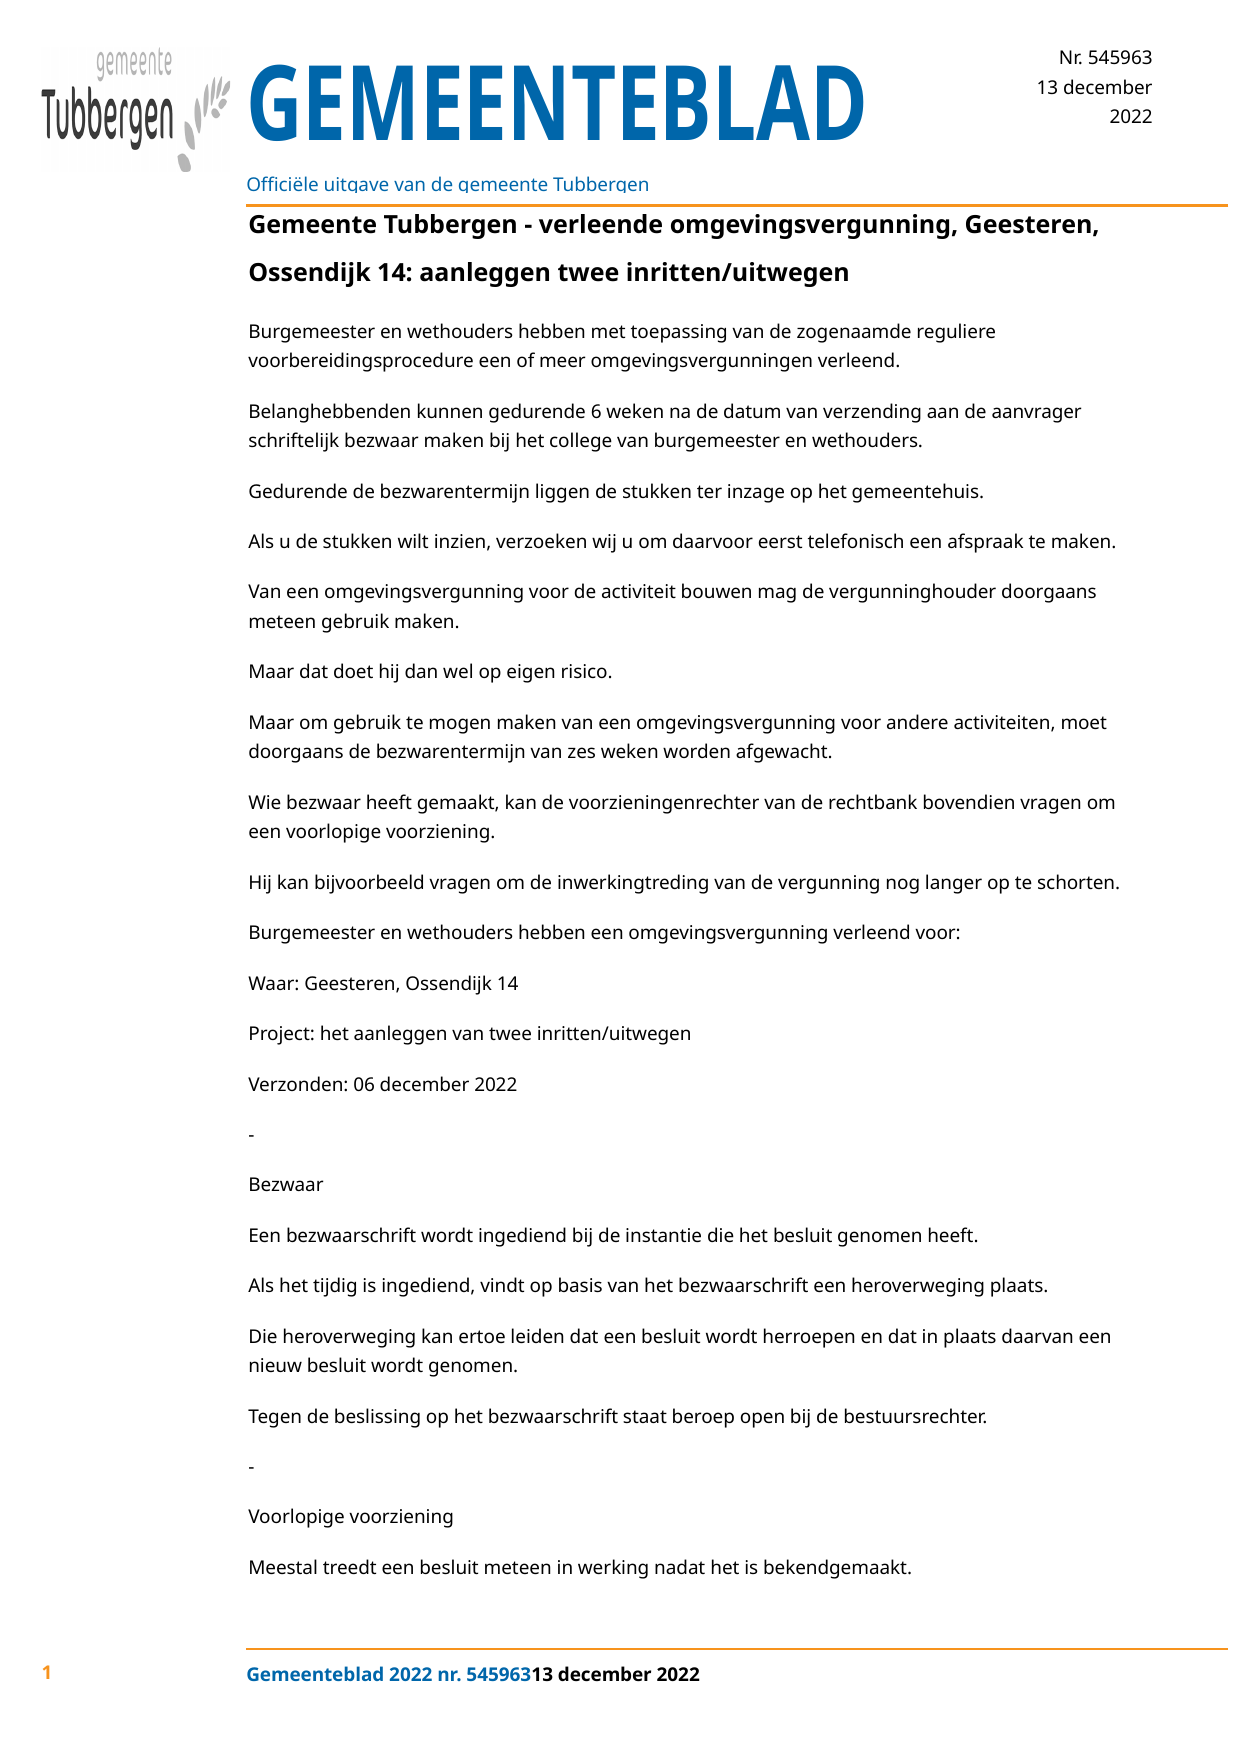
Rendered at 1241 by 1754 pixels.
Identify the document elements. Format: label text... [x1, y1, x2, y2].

text Hij kan bijvoorbeeld vragen om de inwerkingtreding van de vergunning nog langer op te schorten. [248, 869, 1152, 895]
text Voorlopige voorziening [248, 1504, 1152, 1529]
text Bezwaar [248, 1172, 1152, 1197]
text Project: het aanleggen van twee inritten/uitwegen [248, 1020, 1152, 1046]
text Wie bezwaar heeft gemaakt, kan de voorzieningenrechter van de rechtbank bovendien vragen om een voorlopige voorziening. [248, 789, 1152, 844]
text Gemeente Tubbergen - verleende omgevingsvergunning, Geesteren, Ossendijk 14: aanleggen twee inritten/uitwegen [248, 207, 1152, 288]
text Meestal treedt een besluit meteen in werking nadat het is bekendgemaakt. [248, 1554, 1152, 1580]
text Als het tijdig is ingediend, vindt op basis van het bezwaarschrift een heroverweging plaats. [248, 1272, 1152, 1298]
text - [248, 1121, 1152, 1147]
text - [248, 1453, 1152, 1479]
text Een bezwaarschrift wordt ingediend bij de instantie die het besluit genomen heeft. [248, 1222, 1152, 1248]
text Maar om gebruik te mogen maken van een omgevingsvergunning voor andere activiteiten, moet doorgaans de bezwarentermijn van zes weken worden afgewacht. [248, 709, 1152, 764]
picture [41, 47, 231, 172]
text Verzonden: 06 december 2022 [248, 1071, 1152, 1097]
text Waar: Geesteren, Ossendijk 14 [248, 970, 1152, 996]
text Burgemeester en wethouders hebben een omgevingsvergunning verleend voor: [248, 919, 1152, 945]
text Maar dat doet hij dan wel op eigen risico. [248, 659, 1152, 684]
text Burgemeester en wethouders hebben met toepassing van de zogenaamde reguliere voorbereidingsprocedure een of meer omgevingsvergunningen verleend. [248, 318, 1152, 373]
text Belanghebbenden kunnen gedurende 6 weken na de datum van verzending aan de aanvrager schriftelijk bezwaar maken bij het college van burgemeester en wethouders. [248, 398, 1152, 453]
text Tegen de beslissing op het bezwaarschrift staat beroep open bij de bestuursrechter. [248, 1403, 1152, 1429]
text Als u de stukken wilt inzien, verzoeken wij u om daarvoor eerst telefonisch een afspraak te maken. [248, 528, 1152, 554]
text Gedurende de bezwarentermijn liggen de stukken ter inzage op het gemeentehuis. [248, 478, 1152, 504]
text Die heroverweging kan ertoe leiden dat een besluit wordt herroepen en dat in plaats daarvan een nieuw besluit wordt genomen. [248, 1323, 1152, 1378]
text Van een omgevingsvergunning voor de activiteit bouwen mag de vergunninghouder doorgaans meteen gebruik maken. [248, 579, 1152, 634]
